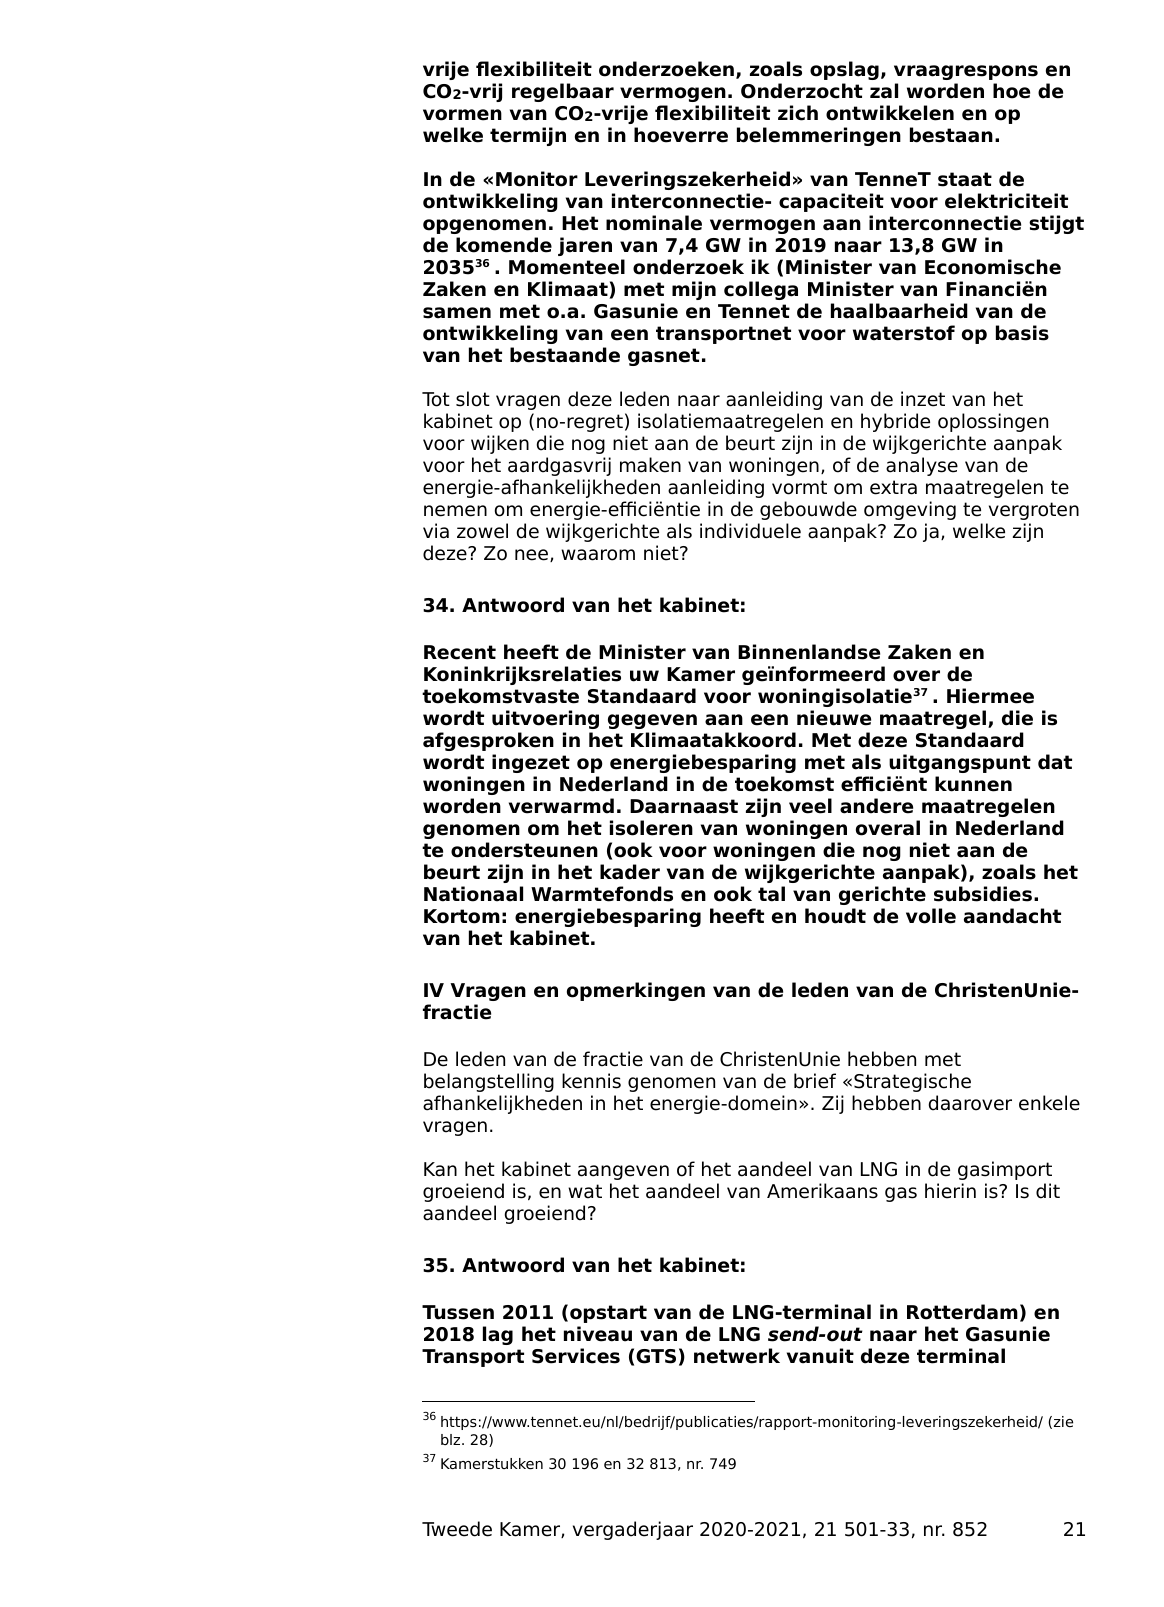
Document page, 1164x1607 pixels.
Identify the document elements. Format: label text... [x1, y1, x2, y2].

text Tot slot vragen deze leden naar aanleiding van de inzet van het kabinet op (no-regret) isolatiemaatregelen en hybride oplossingen voor wijken die nog niet aan de beurt zijn in de wijkgerichte aanpak voor het aardgasvrij maken van woningen, of de analyse van de energie-afhankelijkheden aanleiding vormt om extra maatregelen te nemen om energie-efficiëntie in de gebouwde omgeving te vergroten via zowel de wijkgerichte als individuele aanpak? Zo ja, welke zijn deze? Zo nee, waarom niet? [422, 389, 1087, 565]
text Kamerstukken 30 196 en 32 813, nr. 749 [422, 1452, 1087, 1474]
text Tussen 2011 (opstart van de LNG-terminal in Rotterdam) en 2018 lag het niveau van de LNG send-out naar het Gasunie Transport Services (GTS) netwerk vanuit deze terminal [422, 1302, 1087, 1368]
subtitle 34. Antwoord van het kabinet: [422, 595, 1087, 617]
text vrije flexibiliteit onderzoeken, zoals opslag, vraagrespons en CO2-vrij regelbaar vermogen. Onderzocht zal worden hoe de vormen van CO2-vrije flexibiliteit zich ontwikkelen en op welke termijn en in hoeverre belemmeringen bestaan. [422, 59, 1087, 147]
text Kan het kabinet aangeven of het aandeel van LNG in de gasimport groeiend is, en wat het aandeel van Amerikaans gas hierin is? Is dit aandeel groeiend? [422, 1159, 1087, 1225]
text https://www.tennet.eu/nl/bedrijf/publicaties/rapport-monitoring-leveringszekerheid/ (zie blz. 28) [422, 1410, 1087, 1449]
text Recent heeft de Minister van Binnenlandse Zaken en Koninkrijksrelaties uw Kamer geïnformeerd over de toekomstvaste Standaard voor woningisolatie. Hiermee wordt uitvoering gegeven aan een nieuwe maatregel, die is afgesproken in het Klimaatakkoord. Met deze Standaard wordt ingezet op energiebesparing met als uitgangspunt dat woningen in Nederland in de toekomst efficiënt kunnen worden verwarmd. Daarnaast zijn veel andere maatregelen genomen om het isoleren van woningen overal in Nederland te ondersteunen (ook voor woningen die nog niet aan de beurt zijn in het kader van de wijkgerichte aanpak), zoals het Nationaal Warmtefonds en ook tal van gerichte subsidies. Kortom: energiebesparing heeft en houdt de volle aandacht van het kabinet. [422, 642, 1087, 950]
subtitle 35. Antwoord van het kabinet: [422, 1255, 1087, 1277]
text In de «Monitor Leveringszekerheid» van TenneT staat de ontwikkeling van interconnectie- capaciteit voor elektriciteit opgenomen. Het nominale vermogen aan interconnectie stijgt de komende jaren van 7,4 GW in 2019 naar 13,8 GW in 2035. Momenteel onderzoek ik (Minister van Economische Zaken en Klimaat) met mijn collega Minister van Financiën samen met o.a. Gasunie en Tennet de haalbaarheid van de ontwikkeling van een transportnet voor waterstof op basis van het bestaande gasnet. [422, 169, 1087, 367]
subtitle IV Vragen en opmerkingen van de leden van de ChristenUnie-fractie [422, 980, 1087, 1024]
text De leden van de fractie van de ChristenUnie hebben met belangstelling kennis genomen van de brief «Strategische afhankelijkheden in het energie-domein». Zij hebben daarover enkele vragen. [422, 1049, 1087, 1137]
